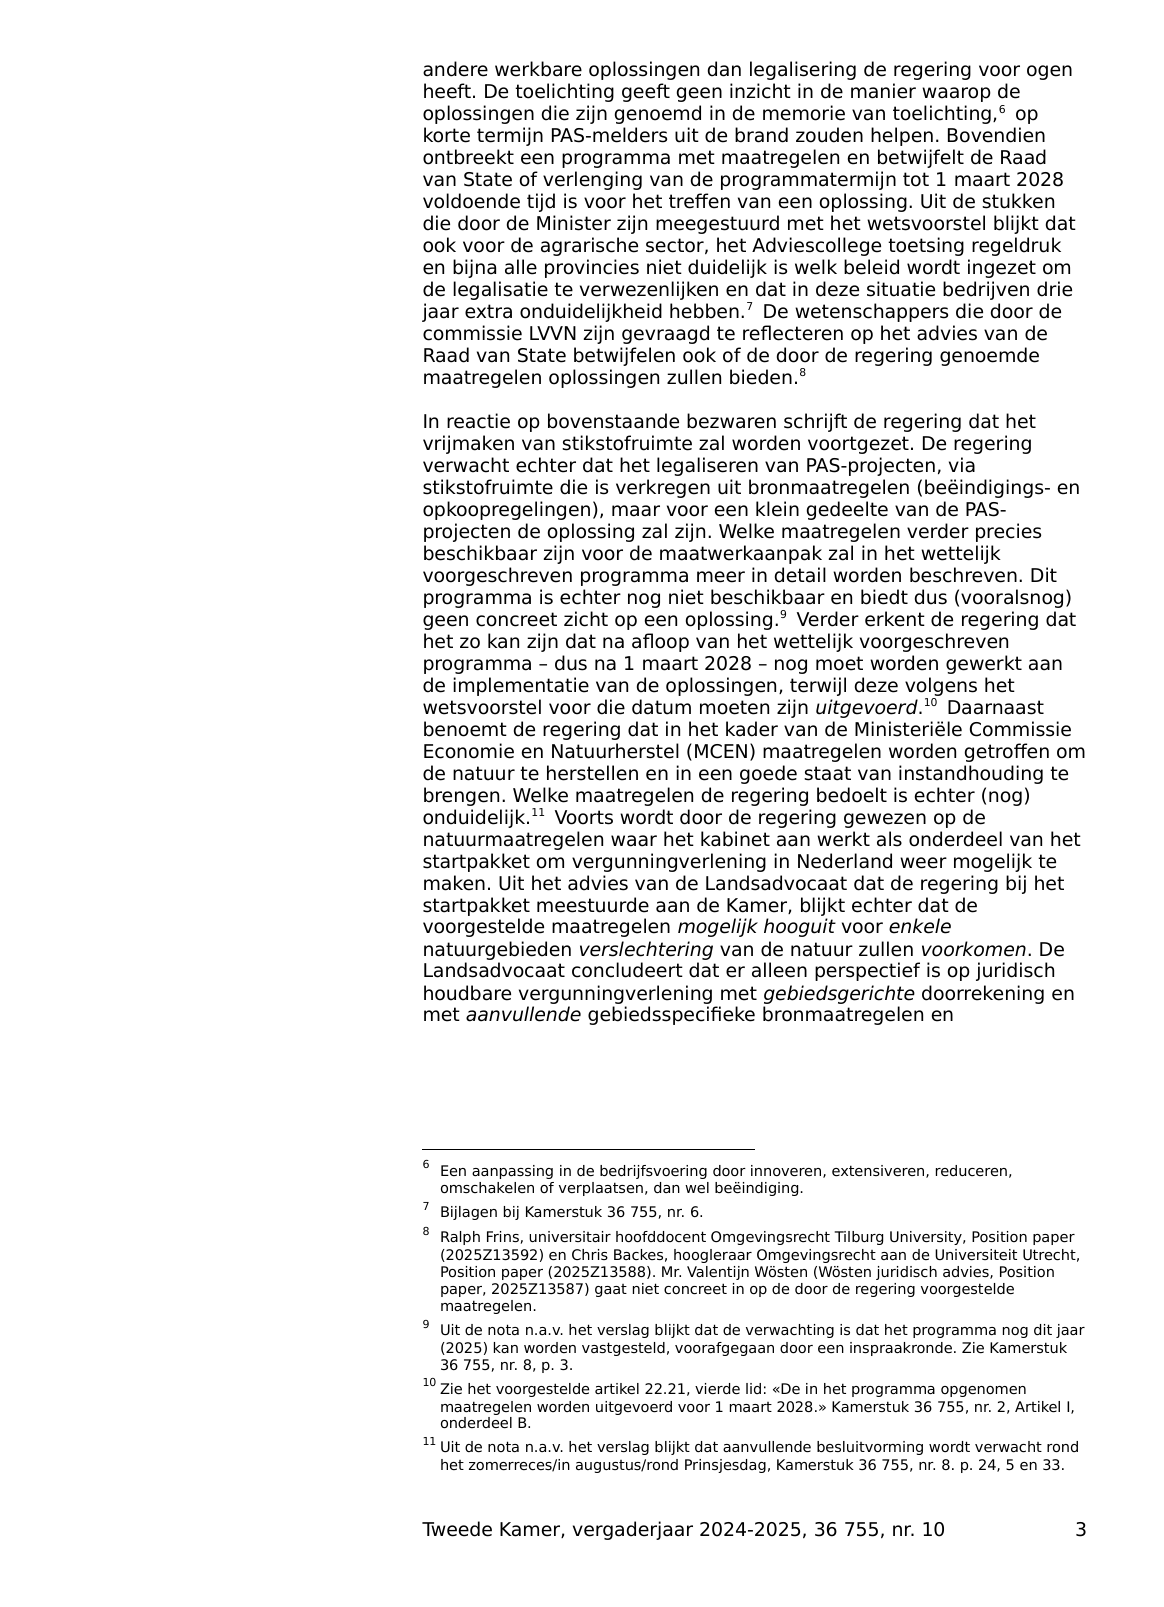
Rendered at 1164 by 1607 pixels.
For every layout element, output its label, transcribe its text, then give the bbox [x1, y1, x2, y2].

text In reactie op bovenstaande bezwaren schrijft de regering dat het vrijmaken van stikstofruimte zal worden voortgezet. De regering verwacht echter dat het legaliseren van PAS-projecten, via stikstofruimte die is verkregen uit bronmaatregelen (beëindigings- en opkoopregelingen), maar voor een klein gedeelte van de PAS-projecten de oplossing zal zijn. Welke maatregelen verder precies beschikbaar zijn voor de maatwerkaanpak zal in het wettelijk voorgeschreven programma meer in detail worden beschreven. Dit programma is echter nog niet beschikbaar en biedt dus (vooralsnog) geen concreet zicht op een oplossing. Verder erkent de regering dat het zo kan zijn dat na afloop van het wettelijk voorgeschreven programma – dus na 1 maart 2028 – nog moet worden gewerkt aan de implementatie van de oplossingen, terwijl deze volgens het wetsvoorstel voor die datum moeten zijn uitgevoerd. Daarnaast benoemt de regering dat in het kader van de Ministeriële Commissie Economie en Natuurherstel (MCEN) maatregelen worden getroffen om de natuur te herstellen en in een goede staat van instandhouding te brengen. Welke maatregelen de regering bedoelt is echter (nog) onduidelijk. Voorts wordt door de regering gewezen op de natuurmaatregelen waar het kabinet aan werkt als onderdeel van het startpakket om vergunningverlening in Nederland weer mogelijk te maken. Uit het advies van de Landsadvocaat dat de regering bij het startpakket meestuurde aan de Kamer, blijkt echter dat de voorgestelde maatregelen mogelijk hooguit voor enkele natuurgebieden verslechtering van de natuur zullen voorkomen. De Landsadvocaat concludeert dat er alleen perspectief is op juridisch houdbare vergunningverlening met gebiedsgerichte doorrekening en met aanvullende gebiedsspecifieke bronmaatregelen en [422, 411, 1087, 1070]
text andere werkbare oplossingen dan legalisering de regering voor ogen heeft. De toelichting geeft geen inzicht in de manier waarop de oplossingen die zijn genoemd in de memorie van toelichting, op korte termijn PAS-melders uit de brand zouden helpen. Bovendien ontbreekt een programma met maatregelen en betwijfelt de Raad van State of verlenging van de programmatermijn tot 1 maart 2028 voldoende tijd is voor het treffen van een oplossing. Uit de stukken die door de Minister zijn meegestuurd met het wetsvoorstel blijkt dat ook voor de agrarische sector, het Adviescollege toetsing regeldruk en bijna alle provincies niet duidelijk is welk beleid wordt ingezet om de legalisatie te verwezenlijken en dat in deze situatie bedrijven drie jaar extra onduidelijkheid hebben. De wetenschappers die door de commissie LVVN zijn gevraagd te reflecteren op het advies van de Raad van State betwijfelen ook of de door de regering genoemde maatregelen oplossingen zullen bieden. [422, 59, 1087, 389]
text Een aanpassing in de bedrijfsvoering door innoveren, extensiveren, reduceren, omschakelen of verplaatsen, dan wel beëindiging. [422, 1158, 1087, 1197]
text Uit de nota n.a.v. het verslag blijkt dat aanvullende besluitvorming wordt verwacht rond het zomerreces/in augustus/rond Prinsjesdag, Kamerstuk 36 755, nr. 8. p. 24, 5 en 33. [422, 1435, 1087, 1474]
text Uit de nota n.a.v. het verslag blijkt dat de verwachting is dat het programma nog dit jaar (2025) kan worden vastgesteld, voorafgegaan door een inspraakronde. Zie Kamerstuk 36 755, nr. 8, p. 3. [422, 1318, 1087, 1374]
text Bijlagen bij Kamerstuk 36 755, nr. 6. [422, 1200, 1087, 1222]
text Ralph Frins, universitair hoofddocent Omgevingsrecht Tilburg University, Position paper (2025Z13592) en Chris Backes, hoogleraar Omgevingsrecht aan de Universiteit Utrecht, Position paper (2025Z13588). Mr. Valentijn Wösten (Wösten juridisch advies, Position paper, 2025Z13587) gaat niet concreet in op de door de regering voorgestelde maatregelen. [422, 1225, 1087, 1315]
text Zie het voorgestelde artikel 22.21, vierde lid: «De in het programma opgenomen maatregelen worden uitgevoerd voor 1 maart 2028.» Kamerstuk 36 755, nr. 2, Artikel I, onderdeel B. [422, 1377, 1087, 1432]
